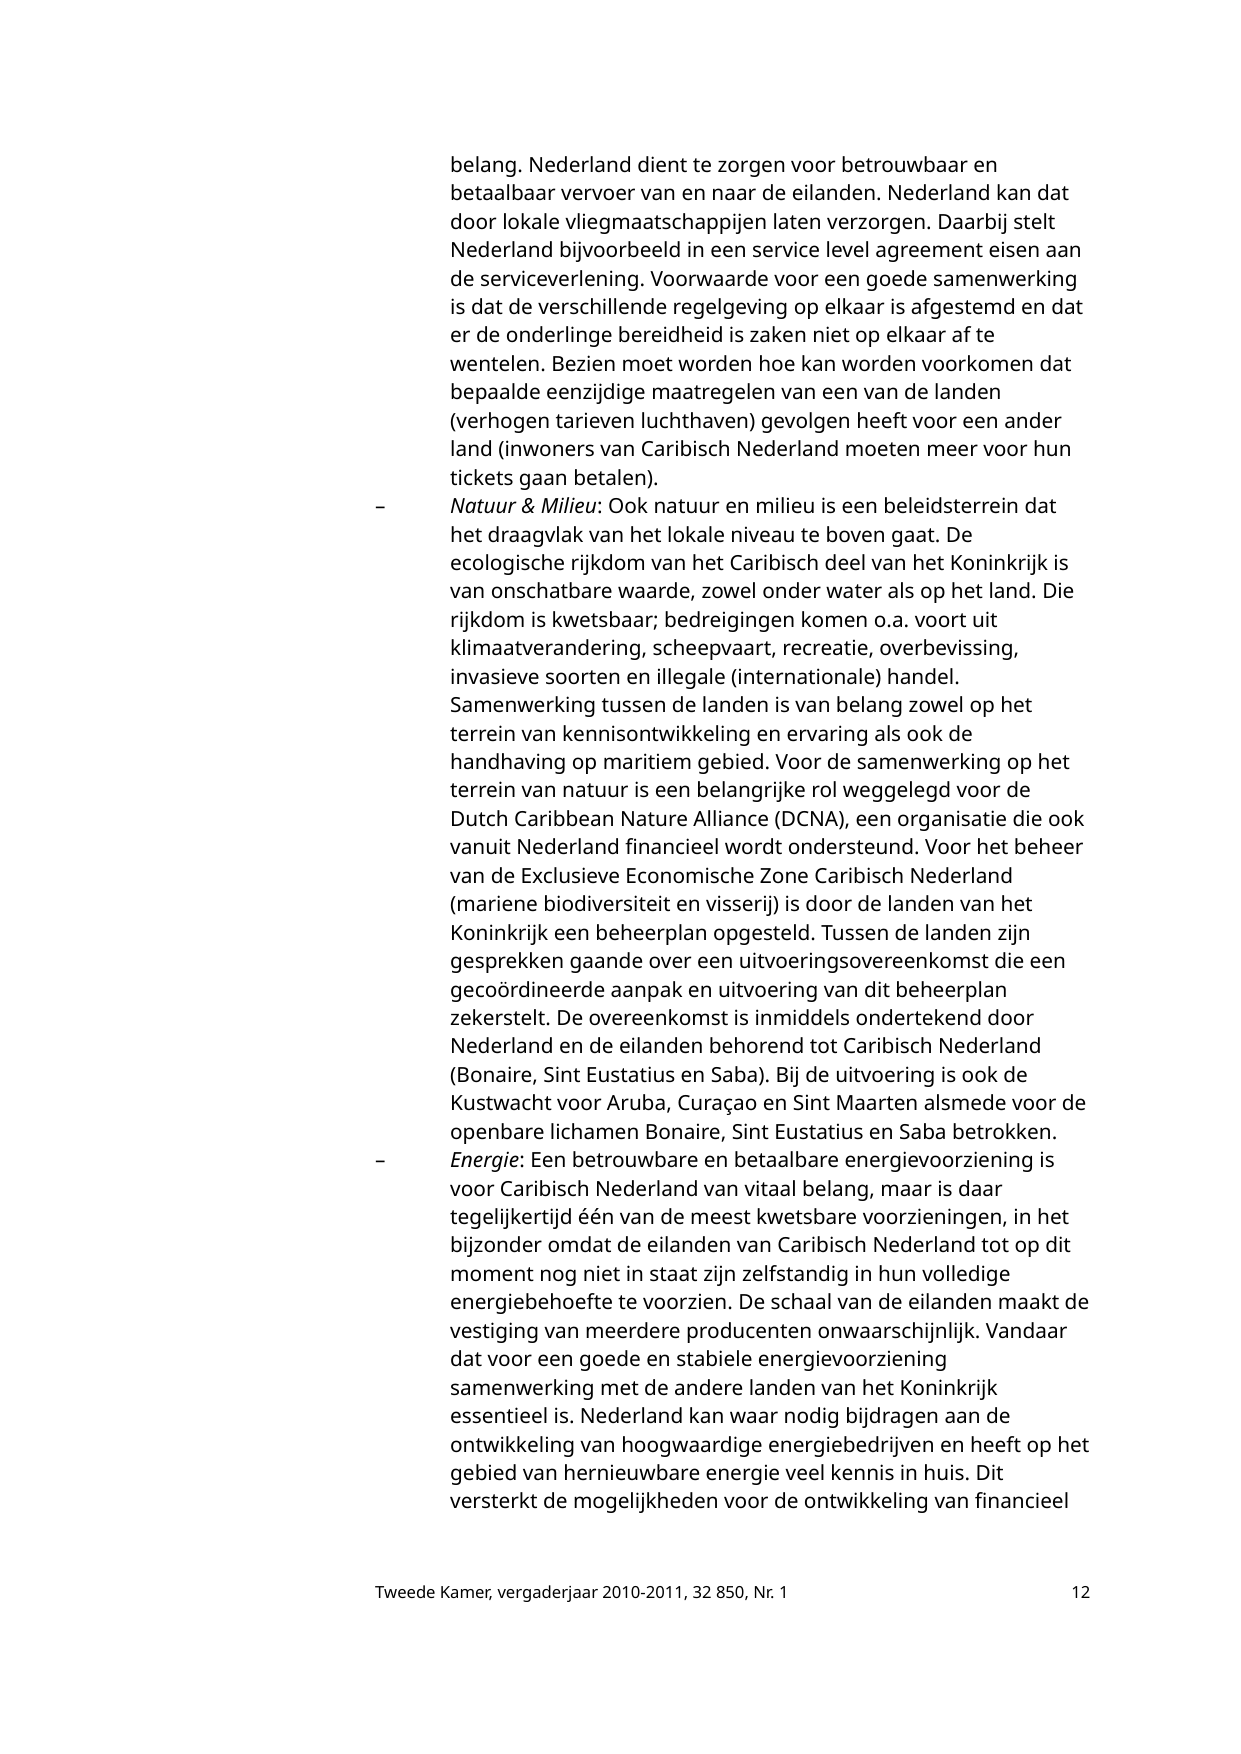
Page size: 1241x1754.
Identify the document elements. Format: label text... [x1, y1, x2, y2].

list belang. Nederland dient te zorgen voor betrouwbaar en betaalbaar vervoer van en naar de eilanden. Nederland kan dat door lokale vliegmaatschappijen laten verzorgen. Daarbij stelt Nederland bijvoorbeeld in een service level agreement eisen aan de serviceverlening. Voorwaarde voor een goede samenwerking is dat de verschillende regelgeving op elkaar is afgestemd en dat er de onderlinge bereidheid is zaken niet op elkaar af te wentelen. Bezien moet worden hoe kan worden voorkomen dat bepaalde eenzijdige maatregelen van een van de landen (verhogen tarieven luchthaven) gevolgen heeft voor een ander land (inwoners van Caribisch Nederland moeten meer voor hun tickets gaan betalen). [375, 150, 1090, 491]
list Energie: Een betrouwbare en betaalbare energievoorziening is voor Caribisch Nederland van vitaal belang, maar is daar tegelijkertijd één van de meest kwetsbare voorzieningen, in het bijzonder omdat de eilanden van Caribisch Nederland tot op dit moment nog niet in staat zijn zelfstandig in hun volledige energiebehoefte te voorzien. De schaal van de eilanden maakt de vestiging van meerdere producenten onwaarschijnlijk. Vandaar dat voor een goede en stabiele energievoorziening samenwerking met de andere landen van het Koninkrijk essentieel is. Nederland kan waar nodig bijdragen aan de ontwikkeling van hoogwaardige energiebedrijven en heeft op het gebied van hernieuwbare energie veel kennis in huis. Dit versterkt de mogelijkheden voor de ontwikkeling van financieel [375, 1145, 1090, 1515]
list Natuur & Milieu: Ook natuur en milieu is een beleidsterrein dat het draagvlak van het lokale niveau te boven gaat. De ecologische rijkdom van het Caribisch deel van het Koninkrijk is van onschatbare waarde, zowel onder water als op het land. Die rijkdom is kwetsbaar; bedreigingen komen o.a. voort uit klimaatverandering, scheepvaart, recreatie, overbevissing, invasieve soorten en illegale (internationale) handel. Samenwerking tussen de landen is van belang zowel op het terrein van kennisontwikkeling en ervaring als ook de handhaving op maritiem gebied. Voor de samenwerking op het terrein van natuur is een belangrijke rol weggelegd voor de Dutch Caribbean Nature Alliance (DCNA), een organisatie die ook vanuit Nederland financieel wordt ondersteund. Voor het beheer van de Exclusieve Economische Zone Caribisch Nederland (mariene biodiversiteit en visserij) is door de landen van het Koninkrijk een beheerplan opgesteld. Tussen de landen zijn gesprekken gaande over een uitvoeringsovereenkomst die een gecoördineerde aanpak en uitvoering van dit beheerplan zekerstelt. De overeenkomst is inmiddels ondertekend door Nederland en de eilanden behorend tot Caribisch Nederland (Bonaire, Sint Eustatius en Saba). Bij de uitvoering is ook de Kustwacht voor Aruba, Curaçao en Sint Maarten alsmede voor de openbare lichamen Bonaire, Sint Eustatius en Saba betrokken. [375, 491, 1090, 1145]
